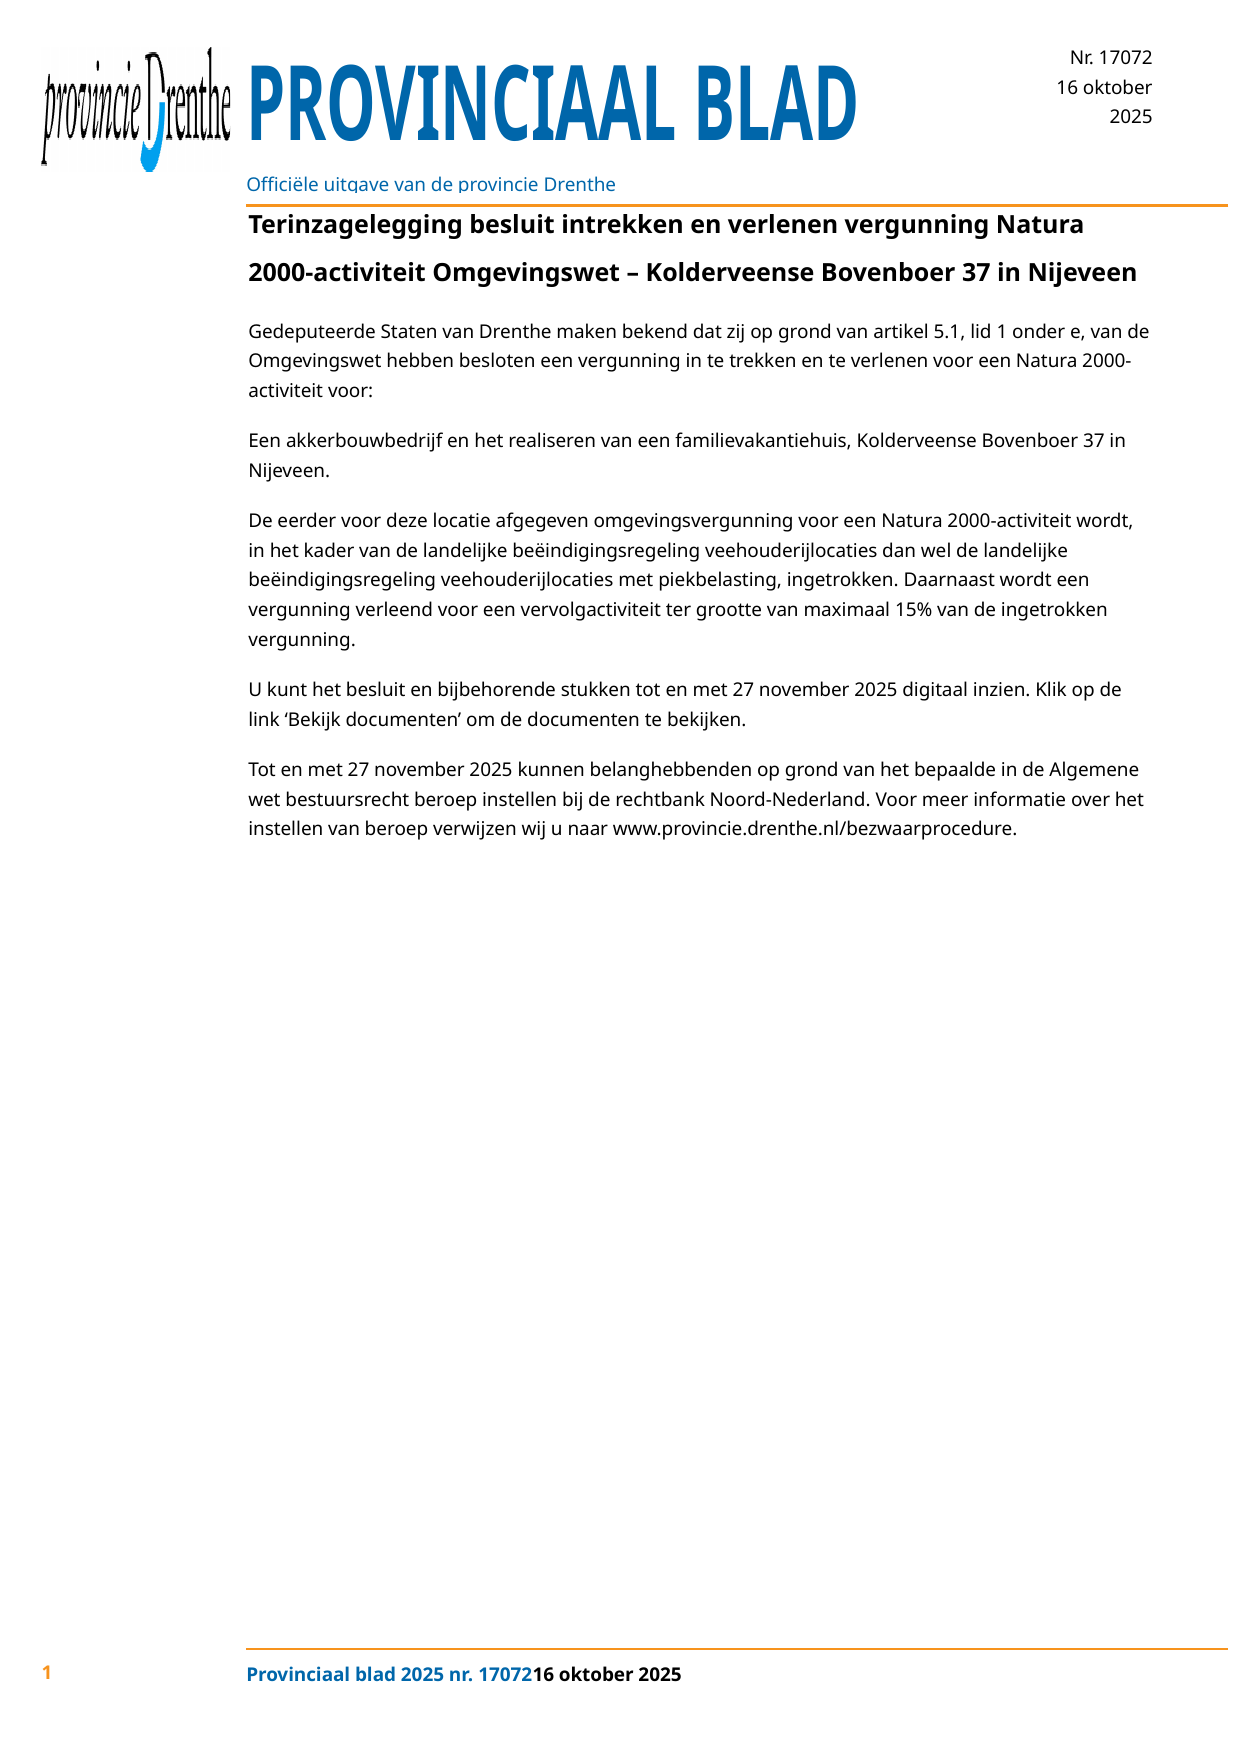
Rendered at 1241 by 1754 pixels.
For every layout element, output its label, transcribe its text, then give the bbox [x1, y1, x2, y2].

text U kunt het besluit en bijbehorende stukken tot en met 27 november 2025 digitaal inzien. Klik op de link ‘Bekijk documenten’ om de documenten te bekijken. [248, 676, 1152, 732]
picture [41, 47, 231, 172]
text Tot en met 27 november 2025 kunnen belanghebbenden op grond van het bepaalde in de Algemene wet bestuursrecht beroep instellen bij de rechtbank Noord-Nederland. Voor meer informatie over het instellen van beroep verwijzen wij u naar www.provincie.drenthe.nl/bezwaarprocedure. [248, 756, 1152, 841]
text Gedeputeerde Staten van Drenthe maken bekend dat zij op grond van artikel 5.1, lid 1 onder e, van de Omgevingswet hebben besloten een vergunning in te trekken en te verlenen voor een Natura 2000-activiteit voor: [248, 318, 1152, 403]
text De eerder voor deze locatie afgegeven omgevingsvergunning voor een Natura 2000-activiteit wordt, in het kader van de landelijke beëindigingsregeling veehouderijlocaties dan wel de landelijke beëindigingsregeling veehouderijlocaties met piekbelasting, ingetrokken. Daarnaast wordt een vergunning verleend voor een vervolgactiviteit ter grootte van maximaal 15% van de ingetrokken vergunning. [248, 507, 1152, 652]
text Terinzagelegging besluit intrekken en verlenen vergunning Natura 2000-activiteit Omgevingswet – Kolderveense Bovenboer 37 in Nijeveen [248, 207, 1152, 288]
text Een akkerbouwbedrijf en het realiseren van een familievakantiehuis, Kolderveense Bovenboer 37 in Nijeveen. [248, 427, 1152, 483]
